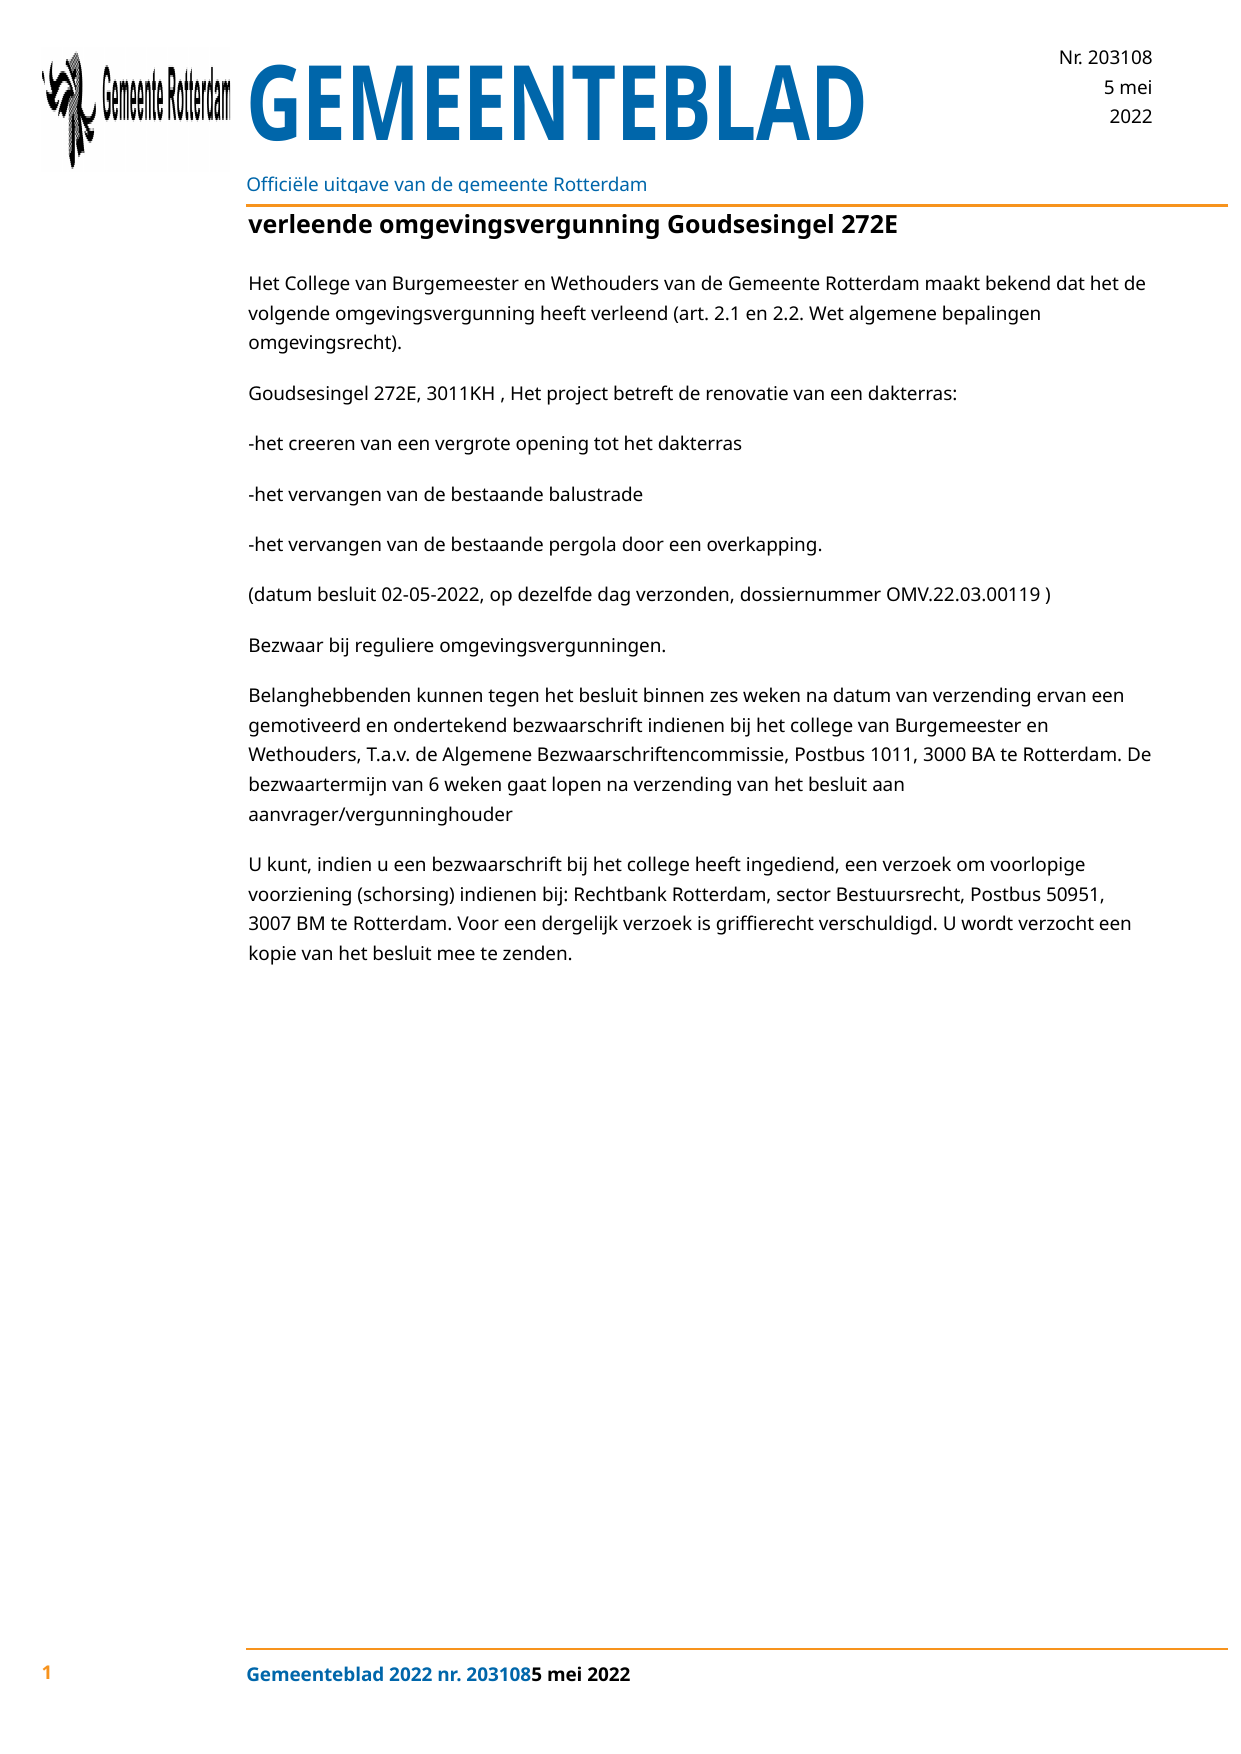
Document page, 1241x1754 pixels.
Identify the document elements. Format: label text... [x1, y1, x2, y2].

text verleende omgevingsvergunning Goudsesingel 272E [248, 207, 1152, 241]
text U kunt, indien u een bezwaarschrift bij het college heeft ingediend, een verzoek om voorlopige voorziening (schorsing) indienen bij: Rechtbank Rotterdam, sector Bestuursrecht, Postbus 50951, 3007 BM te Rotterdam. Voor een dergelijk verzoek is griffierecht verschuldigd. U wordt verzocht een kopie van het besluit mee te zenden. [248, 851, 1152, 966]
text Bezwaar bij reguliere omgevingsvergunningen. [248, 632, 1152, 658]
picture [41, 47, 231, 172]
text Goudsesingel 272E, 3011KH , Het project betreft de renovatie van een dakterras: [248, 380, 1152, 406]
text (datum besluit 02-05-2022, op dezelfde dag verzonden, dossiernummer OMV.22.03.00119 ) [248, 582, 1152, 607]
text -het vervangen van de bestaande balustrade [248, 481, 1152, 506]
text -het creeren van een vergrote opening tot het dakterras [248, 430, 1152, 456]
text Belanghebbenden kunnen tegen het besluit binnen zes weken na datum van verzending ervan een gemotiveerd en ondertekend bezwaarschrift indienen bij het college van Burgemeester en Wethouders, T.a.v. de Algemene Bezwaarschriftencommissie, Postbus 1011, 3000 BA te Rotterdam. De bezwaartermijn van 6 weken gaat lopen na verzending van het besluit aan aanvrager/vergunninghouder [248, 682, 1152, 826]
text -het vervangen van de bestaande pergola door een overkapping. [248, 531, 1152, 557]
text Het College van Burgemeester en Wethouders van de Gemeente Rotterdam maakt bekend dat het de volgende omgevingsvergunning heeft verleend (art. 2.1 en 2.2. Wet algemene bepalingen omgevingsrecht). [248, 270, 1152, 355]
